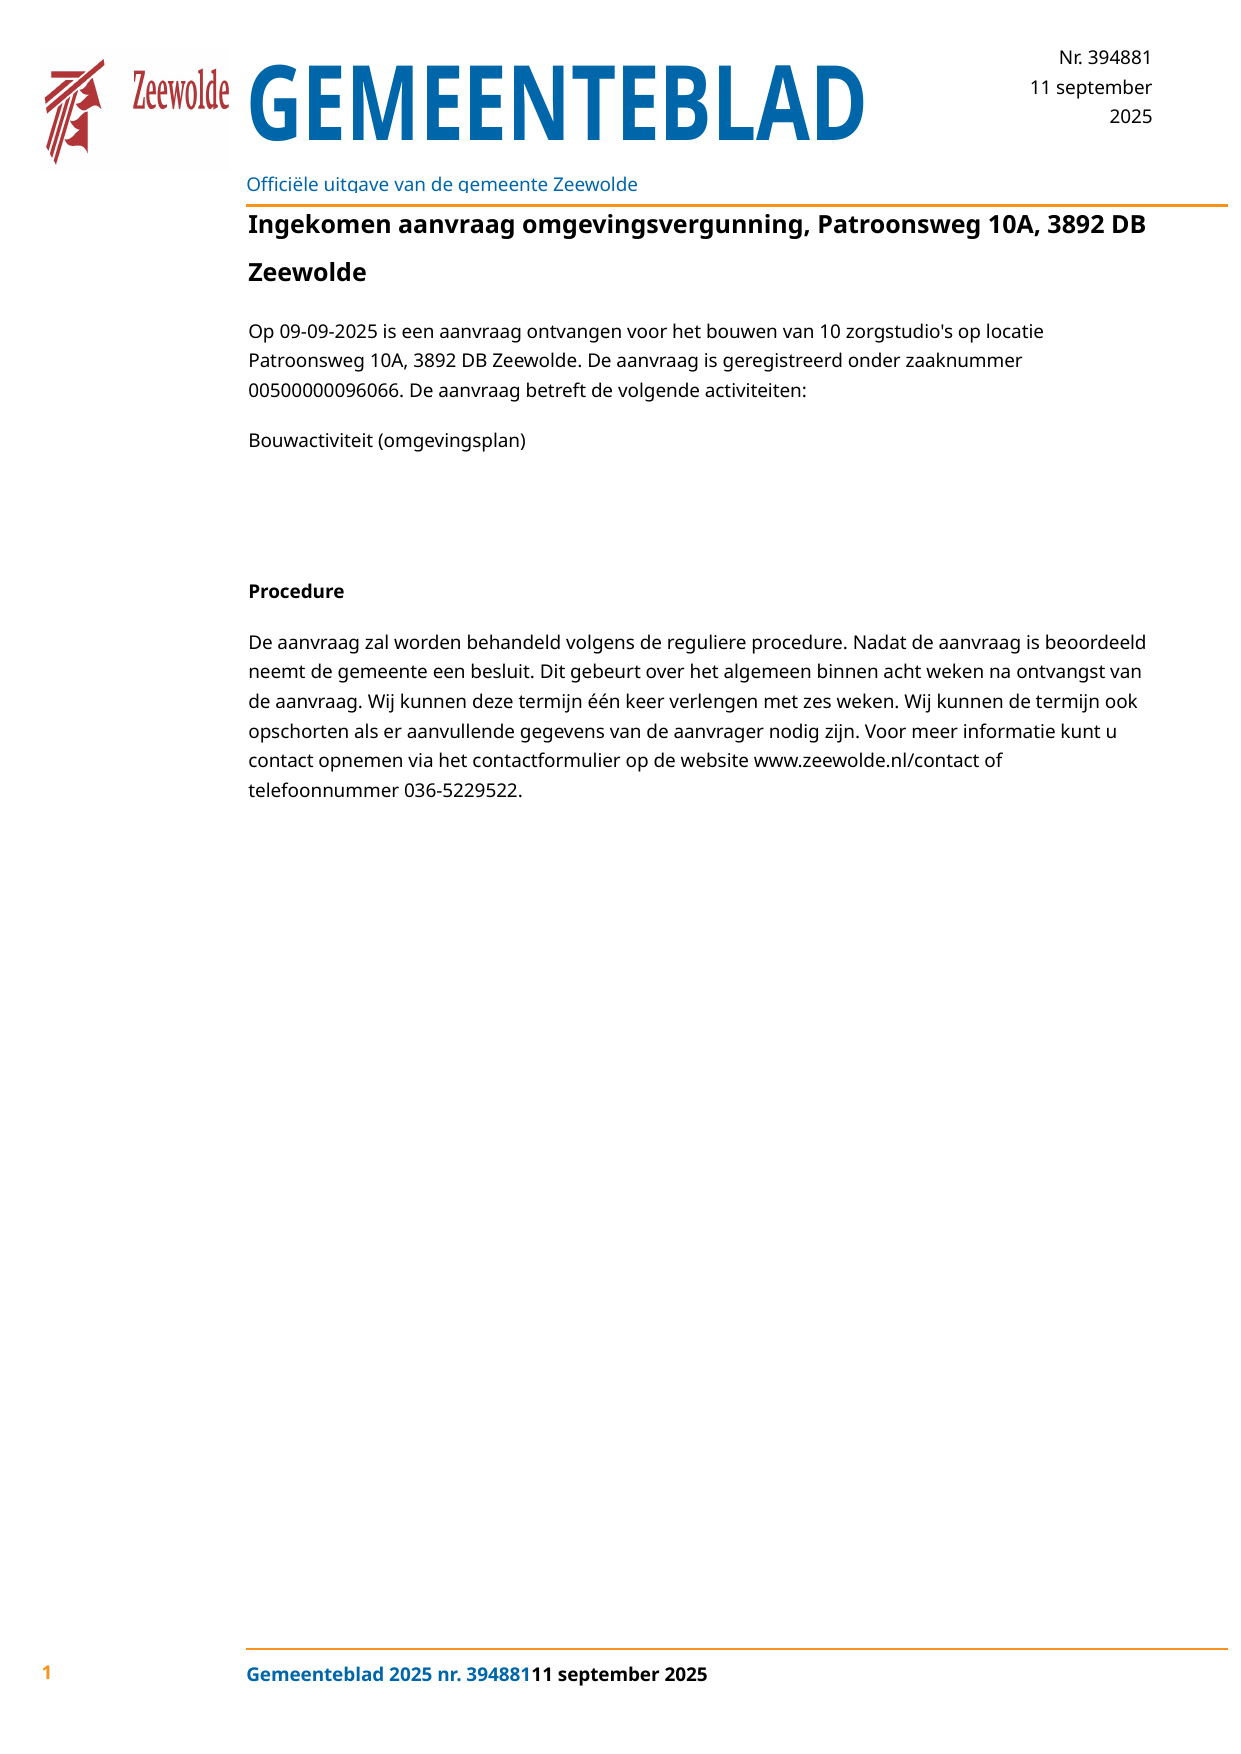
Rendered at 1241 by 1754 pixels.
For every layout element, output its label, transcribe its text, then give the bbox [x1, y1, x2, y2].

text Ingekomen aanvraag omgevingsvergunning, Patroonsweg 10A, 3892 DB Zeewolde [248, 207, 1152, 288]
picture [41, 47, 231, 172]
text De aanvraag zal worden behandeld volgens de reguliere procedure. Nadat de aanvraag is beoordeeld neemt de gemeente een besluit. Dit gebeurt over het algemeen binnen acht weken na ontvangst van de aanvraag. Wij kunnen deze termijn één keer verlengen met zes weken. Wij kunnen de termijn ook opschorten als er aanvullende gegevens van de aanvrager nodig zijn. Voor meer informatie kunt u contact opnemen via het contactformulier op de website www.zeewolde.nl/contact of telefoonnummer 036-5229522. [248, 629, 1152, 803]
text Procedure [248, 579, 1152, 604]
text Bouwactiviteit (omgevingsplan) [248, 427, 1152, 453]
text Op 09-09-2025 is een aanvraag ontvangen voor het bouwen van 10 zorgstudio's op locatie Patroonsweg 10A, 3892 DB Zeewolde. De aanvraag is geregistreerd onder zaaknummer 00500000096066. De aanvraag betreft de volgende activiteiten: [248, 318, 1152, 403]
